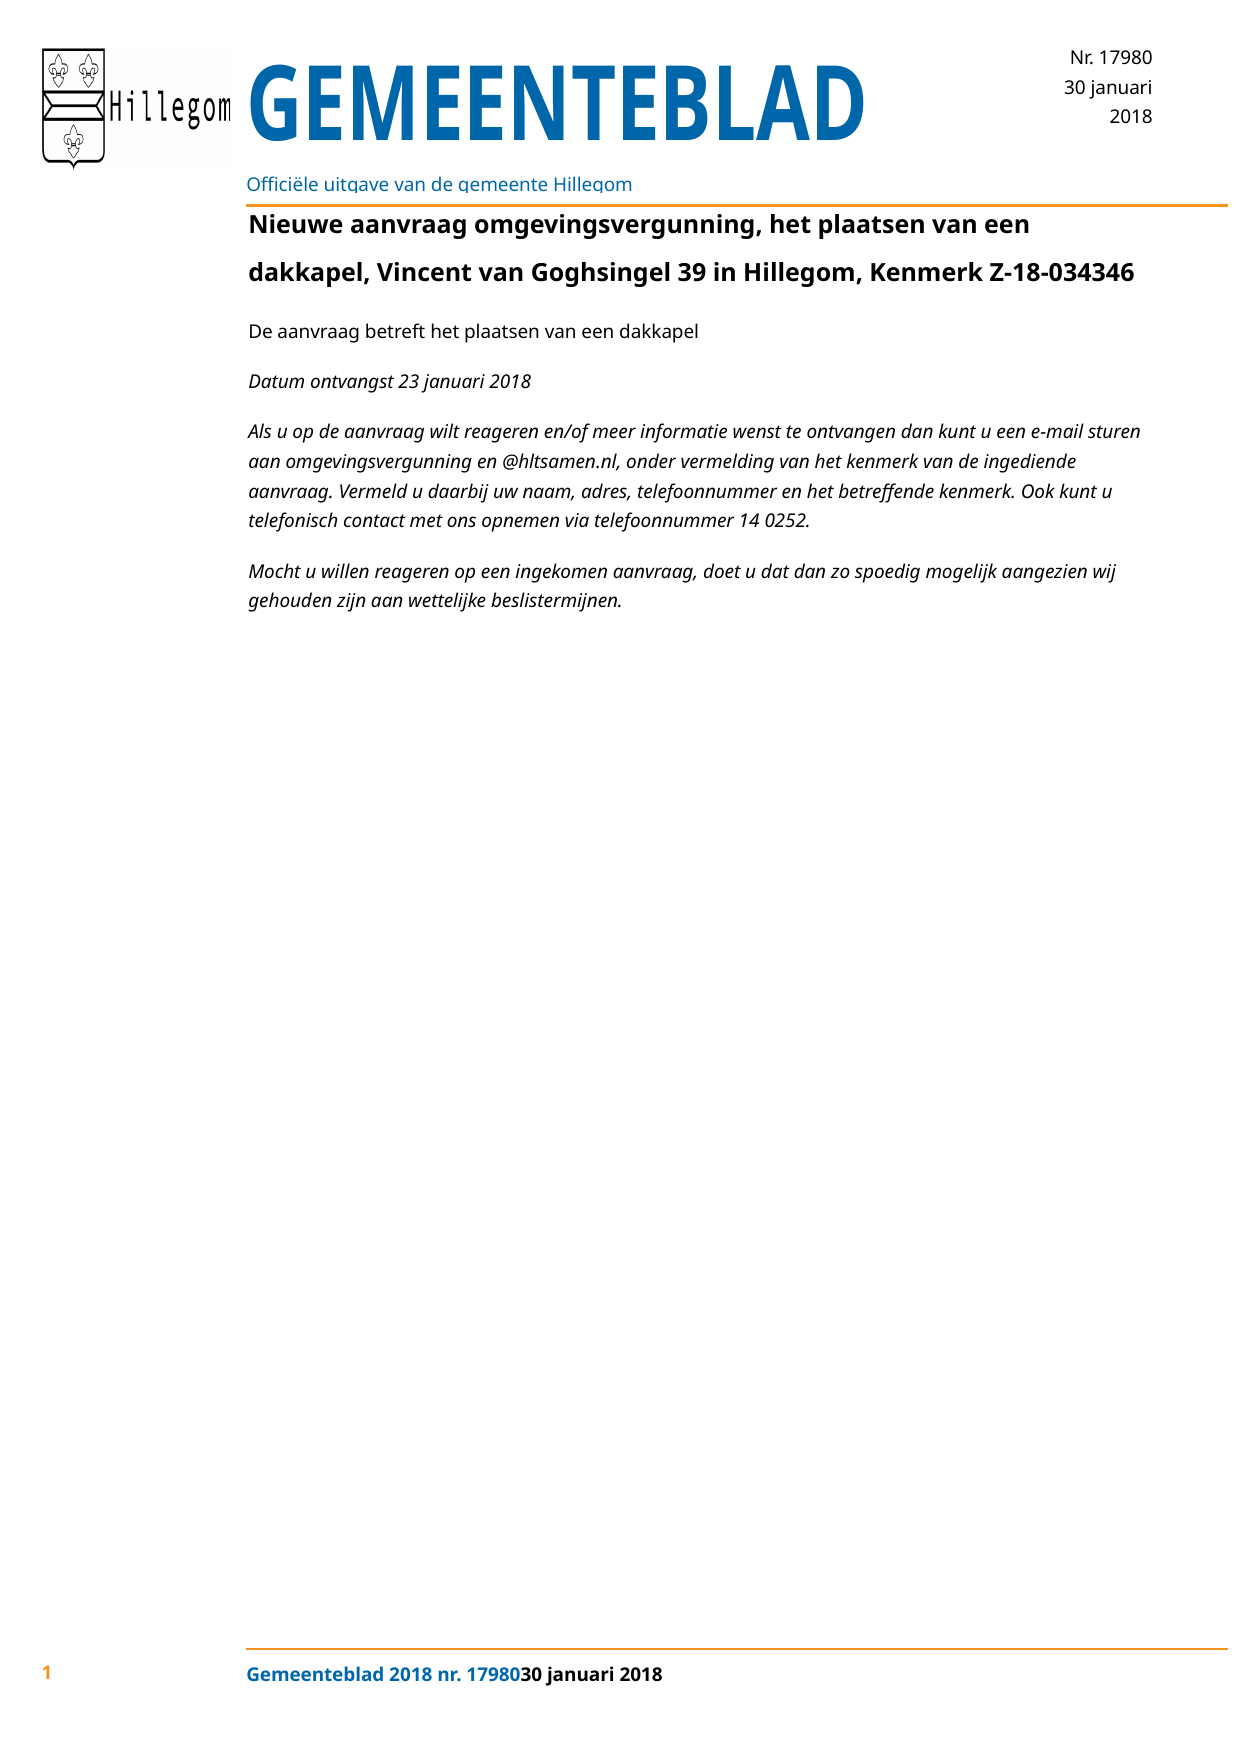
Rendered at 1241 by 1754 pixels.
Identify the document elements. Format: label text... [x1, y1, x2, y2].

text Nieuwe aanvraag omgevingsvergunning, het plaatsen van een dakkapel, Vincent van Goghsingel 39 in Hillegom, Kenmerk Z-18-034346 [248, 207, 1152, 288]
text Mocht u willen reageren op een ingekomen aanvraag, doet u dat dan zo spoedig mogelijk aangezien wij gehouden zijn aan wettelijke beslistermijnen. [248, 558, 1152, 613]
picture [41, 47, 231, 172]
text De aanvraag betreft het plaatsen van een dakkapel [248, 318, 1152, 344]
text Als u op de aanvraag wilt reageren en/of meer informatie wenst te ontvangen dan kunt u een e-mail sturen aan omgevingsvergunning en @hltsamen.nl, onder vermelding van het kenmerk van de ingediende aanvraag. Vermeld u daarbij uw naam, adres, telefoonnummer en het betreffende kenmerk. Ook kunt u telefonisch contact met ons opnemen via telefoonnummer 14 0252. [248, 419, 1152, 533]
text Datum ontvangst 23 januari 2018 [248, 368, 1152, 394]
